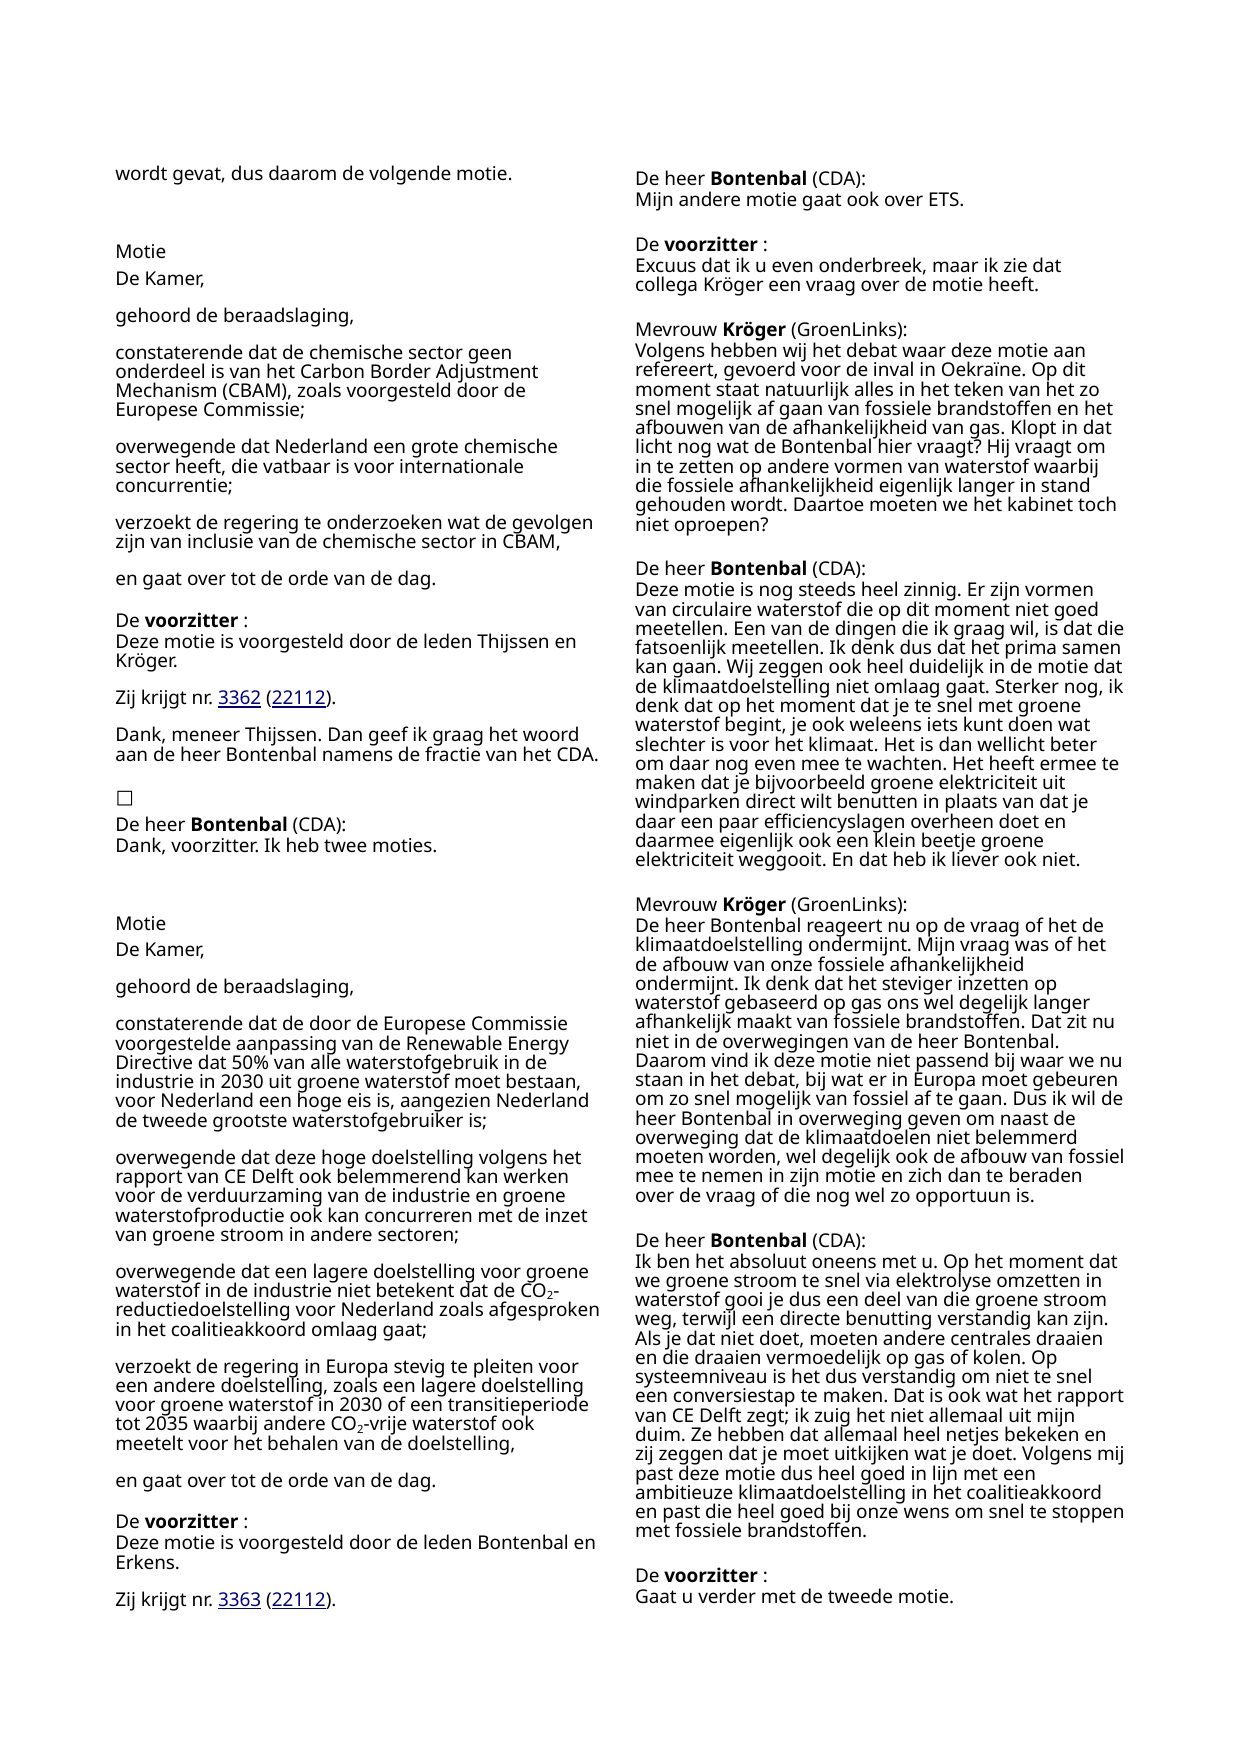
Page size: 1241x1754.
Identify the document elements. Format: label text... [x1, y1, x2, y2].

text Dank, voorzitter. Ik heb twee moties. [115, 837, 605, 856]
text De Kamer, [115, 941, 605, 961]
text en gaat over tot de orde van de dag. [115, 1472, 605, 1491]
text overwegende dat Nederland een grote chemische sector heeft, die vatbaar is voor internationale concurrentie; [115, 438, 605, 496]
text De voorzitter : [115, 1509, 605, 1534]
text gehoord de beraadslaging, [115, 307, 605, 326]
text en gaat over tot de orde van de dag. [115, 570, 605, 589]
text De heer Bontenbal reageert nu op de vraag of het de klimaatdoelstelling ondermijnt. Mijn vraag was of het de afbouw van onze fossiele afhankelijkheid ondermijnt. Ik denk dat het steviger inzetten op waterstof gebaseerd op gas ons wel degelijk langer afhankelijk maakt van fossiele brandstoffen. Dat zit nu niet in de overwegingen van de heer Bontenbal. Daarom vind ik deze motie niet passend bij waar we nu staan in het debat, bij wat er in Europa moet gebeuren om zo snel mogelijk van fossiel af te gaan. Dus ik wil de heer Bontenbal in overweging geven om naast de overweging dat de klimaatdoelen niet belemmerd moeten worden, wel degelijk ook de afbouw van fossiel mee te nemen in zijn motie en zich dan te beraden over de vraag of die nog wel zo opportuun is. [635, 917, 1125, 1206]
text constaterende dat de chemische sector geen onderdeel is van het Carbon Border Adjustment Mechanism (CBAM), zoals voorgesteld door de Europese Commissie; [115, 344, 605, 421]
text wordt gevat, dus daarom de volgende motie. [115, 165, 605, 184]
text verzoekt de regering te onderzoeken wat de gevolgen zijn van inclusie van de chemische sector in CBAM, [115, 514, 605, 552]
text overwegende dat deze hoge doelstelling volgens het rapport van CE Delft ook belemmerend kan werken voor de verduurzaming van de industrie en groene waterstofproductie ook kan concurreren met de inzet van groene stroom in andere sectoren; [115, 1149, 605, 1245]
text ⬜ [115, 786, 605, 811]
text Gaat u verder met de tweede motie. [635, 1588, 1125, 1607]
text Deze motie is nog steeds heel zinnig. Er zijn vormen van circulaire waterstof die op dit moment niet goed meetellen. Een van de dingen die ik graag wil, is dat die fatsoenlijk meetellen. Ik denk dus dat het prima samen kan gaan. Wij zeggen ook heel duidelijk in de motie dat de klimaatdoelstelling niet omlaag gaat. Sterker nog, ik denk dat op het moment dat je te snel met groene waterstof begint, je ook weleens iets kunt doen wat slechter is voor het klimaat. Het is dan wellicht beter om daar nog even mee te wachten. Het heeft ermee te maken dat je bijvoorbeeld groene elektriciteit uit windparken direct wilt benutten in plaats van dat je daar een paar efficiencyslagen overheen doet en daarmee eigenlijk ook een klein beetje groene elektriciteit weggooit. En dat heb ik liever ook niet. [635, 581, 1125, 870]
text De voorzitter : [635, 1562, 1125, 1588]
text Mevrouw Kröger (GroenLinks): [635, 891, 1125, 917]
text Mevrouw Kröger (GroenLinks): [635, 316, 1125, 342]
text Excuus dat ik u even onderbreek, maar ik zie dat collega Kröger een vraag over de motie heeft. [635, 257, 1125, 296]
text verzoekt de regering in Europa stevig te pleiten voor een andere doelstelling, zoals een lagere doelstelling voor groene waterstof in 2030 of een transitieperiode tot 2035 waarbij andere CO2-vrije waterstof ook meetelt voor het behalen van de doelstelling, [115, 1358, 605, 1454]
text gehoord de beraadslaging, [115, 978, 605, 998]
text Motie [115, 238, 605, 264]
text Dank, meneer Thijssen. Dan geef ik graag het woord aan de heer Bontenbal namens de fractie van het CDA. [115, 726, 605, 765]
text Deze motie is voorgesteld door de leden Bontenbal en Erkens. [115, 1534, 605, 1573]
text Mijn andere motie gaat ook over ETS. [635, 191, 1125, 210]
text De heer Bontenbal (CDA): [115, 811, 605, 837]
text overwegende dat een lagere doelstelling voor groene waterstof in de industrie niet betekent dat de CO2-reductiedoelstelling voor Nederland zoals afgesproken in het coalitieakkoord omlaag gaat; [115, 1263, 605, 1340]
text De heer Bontenbal (CDA): [635, 1227, 1125, 1253]
text De heer Bontenbal (CDA): [635, 165, 1125, 191]
text De heer Bontenbal (CDA): [635, 556, 1125, 581]
text De voorzitter : [635, 231, 1125, 257]
text Volgens hebben wij het debat waar deze motie aan refereert, gevoerd voor de inval in Oekraïne. Op dit moment staat natuurlijk alles in het teken van het zo snel mogelijk af gaan van fossiele brandstoffen en het afbouwen van de afhankelijkheid van gas. Klopt in dat licht nog wat de Bontenbal hier vraagt? Hij vraagt om in te zetten op andere vormen van waterstof waarbij die fossiele afhankelijkheid eigenlijk langer in stand gehouden wordt. Daartoe moeten we het kabinet toch niet oproepen? [635, 342, 1125, 535]
text constaterende dat de door de Europese Commissie voorgestelde aanpassing van de Renewable Energy Directive dat 50% van alle waterstofgebruik in de industrie in 2030 uit groene waterstof moet bestaan, voor Nederland een hoge eis is, aangezien Nederland de tweede grootste waterstofgebruiker is; [115, 1015, 605, 1131]
text Zij krijgt nr. 3363 (22112). [115, 1591, 605, 1610]
text De voorzitter : [115, 607, 605, 633]
text Ik ben het absoluut oneens met u. Op het moment dat we groene stroom te snel via elektrolyse omzetten in waterstof gooi je dus een deel van die groene stroom weg, terwijl een directe benutting verstandig kan zijn. Als je dat niet doet, moeten andere centrales draaien en die draaien vermoedelijk op gas of kolen. Op systeemniveau is het dus verstandig om niet te snel een conversiestap te maken. Dat is ook wat het rapport van CE Delft zegt; ik zuig het niet allemaal uit mijn duim. Ze hebben dat allemaal heel netjes bekeken en zij zeggen dat je moet uitkijken wat je doet. Volgens mij past deze motie dus heel goed in lijn met een ambitieuze klimaatdoelstelling in het coalitieakkoord en past die heel goed bij onze wens om snel te stoppen met fossiele brandstoffen. [635, 1253, 1125, 1542]
text Deze motie is voorgesteld door de leden Thijssen en Kröger. [115, 633, 605, 671]
text Motie [115, 910, 605, 936]
text De Kamer, [115, 270, 605, 289]
text Zij krijgt nr. 3362 (22112). [115, 689, 605, 708]
